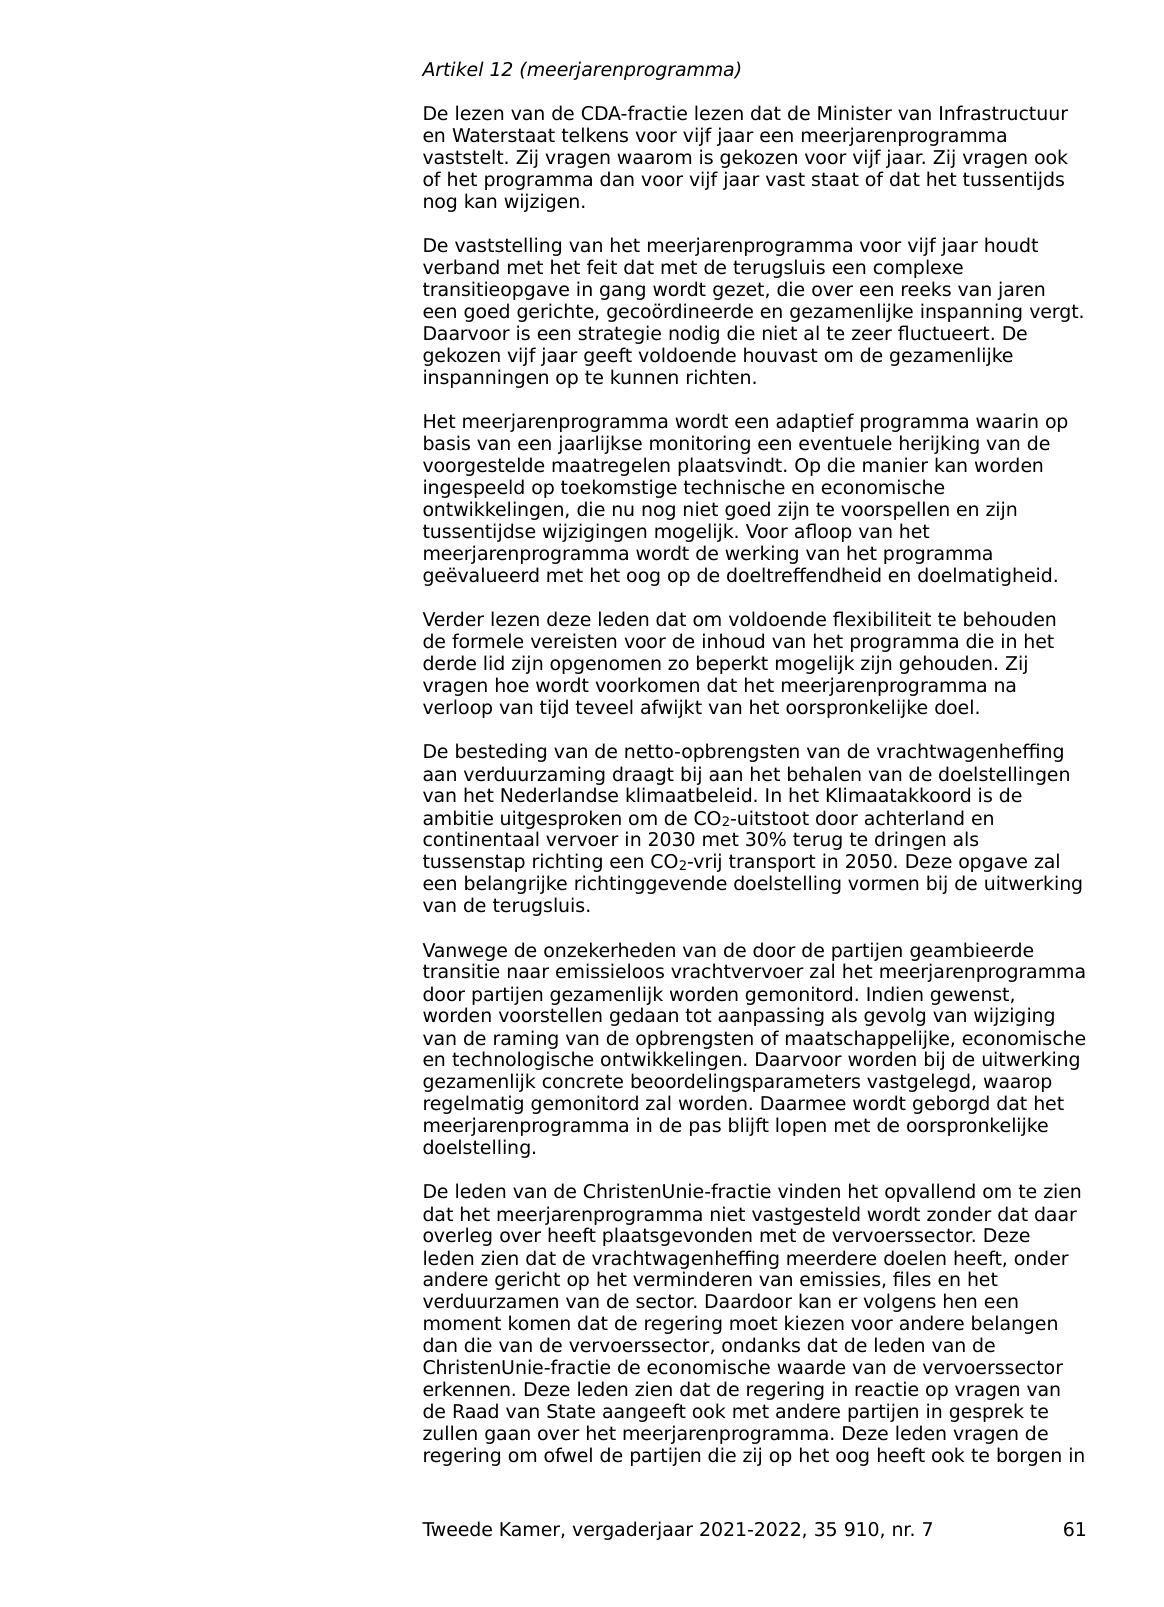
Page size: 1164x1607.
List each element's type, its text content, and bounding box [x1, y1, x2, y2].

text De besteding van de netto-opbrengsten van de vrachtwagenheffing aan verduurzaming draagt bij aan het behalen van de doelstellingen van het Nederlandse klimaatbeleid. In het Klimaatakkoord is de ambitie uitgesproken om de CO2-uitstoot door achterland en continentaal vervoer in 2030 met 30% terug te dringen als tussenstap richting een CO2-vrij transport in 2050. Deze opgave zal een belangrijke richtinggevende doelstelling vormen bij de uitwerking van de terugsluis. [422, 741, 1087, 917]
text De lezen van de CDA-fractie lezen dat de Minister van Infrastructuur en Waterstaat telkens voor vijf jaar een meerjarenprogramma vaststelt. Zij vragen waarom is gekozen voor vijf jaar. Zij vragen ook of het programma dan voor vijf jaar vast staat of dat het tussentijds nog kan wijzigen. [422, 103, 1087, 213]
text Verder lezen deze leden dat om voldoende flexibiliteit te behouden de formele vereisten voor de inhoud van het programma die in het derde lid zijn opgenomen zo beperkt mogelijk zijn gehouden. Zij vragen hoe wordt voorkomen dat het meerjarenprogramma na verloop van tijd teveel afwijkt van het oorspronkelijke doel. [422, 609, 1087, 719]
text De vaststelling van het meerjarenprogramma voor vijf jaar houdt verband met het feit dat met de terugsluis een complexe transitieopgave in gang wordt gezet, die over een reeks van jaren een goed gerichte, gecoördineerde en gezamenlijke inspanning vergt. Daarvoor is een strategie nodig die niet al te zeer fluctueert. De gekozen vijf jaar geeft voldoende houvast om de gezamenlijke inspanningen op te kunnen richten. [422, 235, 1087, 389]
text Vanwege de onzekerheden van de door de partijen geambieerde transitie naar emissieloos vrachtvervoer zal het meerjarenprogramma door partijen gezamenlijk worden gemonitord. Indien gewenst, worden voorstellen gedaan tot aanpassing als gevolg van wijziging van de raming van de opbrengsten of maatschappelijke, economische en technologische ontwikkelingen. Daarvoor worden bij de uitwerking gezamenlijk concrete beoordelingsparameters vastgelegd, waarop regelmatig gemonitord zal worden. Daarmee wordt geborgd dat het meerjarenprogramma in de pas blijft lopen met de oorspronkelijke doelstelling. [422, 939, 1087, 1159]
text Het meerjarenprogramma wordt een adaptief programma waarin op basis van een jaarlijkse monitoring een eventuele herijking van de voorgestelde maatregelen plaatsvindt. Op die manier kan worden ingespeeld op toekomstige technische en economische ontwikkelingen, die nu nog niet goed zijn te voorspellen en zijn tussentijdse wijzigingen mogelijk. Voor afloop van het meerjarenprogramma wordt de werking van het programma geëvalueerd met het oog op de doeltreffendheid en doelmatigheid. [422, 411, 1087, 587]
text De leden van de ChristenUnie-fractie vinden het opvallend om te zien dat het meerjarenprogramma niet vastgesteld wordt zonder dat daar overleg over heeft plaatsgevonden met de vervoerssector. Deze leden zien dat de vrachtwagenheffing meerdere doelen heeft, onder andere gericht op het verminderen van emissies, files en het verduurzamen van de sector. Daardoor kan er volgens hen een moment komen dat de regering moet kiezen voor andere belangen dan die van de vervoerssector, ondanks dat de leden van de ChristenUnie-fractie de economische waarde van de vervoerssector erkennen. Deze leden zien dat de regering in reactie op vragen van de Raad van State aangeeft ook met andere partijen in gesprek te zullen gaan over het meerjarenprogramma. Deze leden vragen de regering om ofwel de partijen die zij op het oog heeft ook te borgen in [422, 1181, 1087, 1467]
subtitle Artikel 12 (meerjarenprogramma) [422, 59, 1087, 81]
